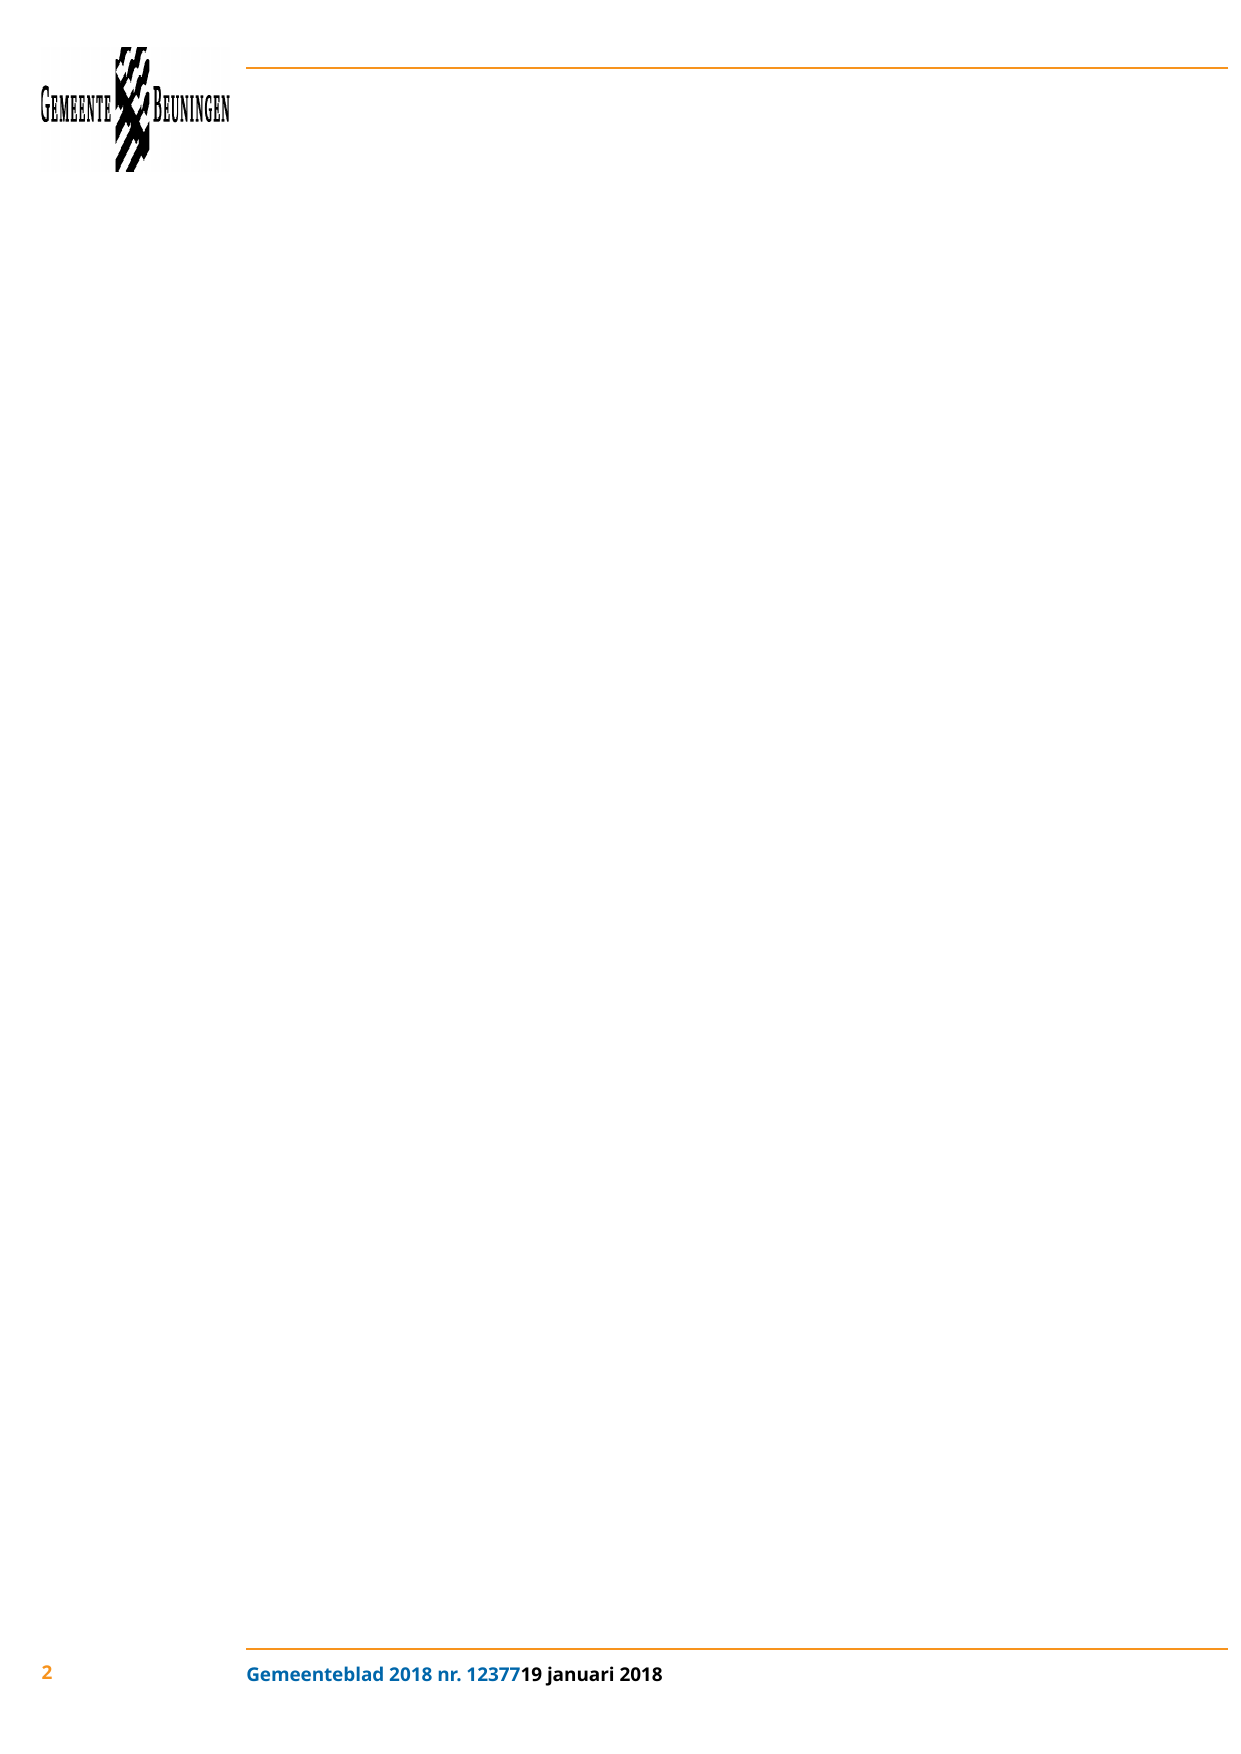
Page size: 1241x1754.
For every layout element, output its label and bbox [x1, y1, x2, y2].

picture [41, 47, 231, 172]
